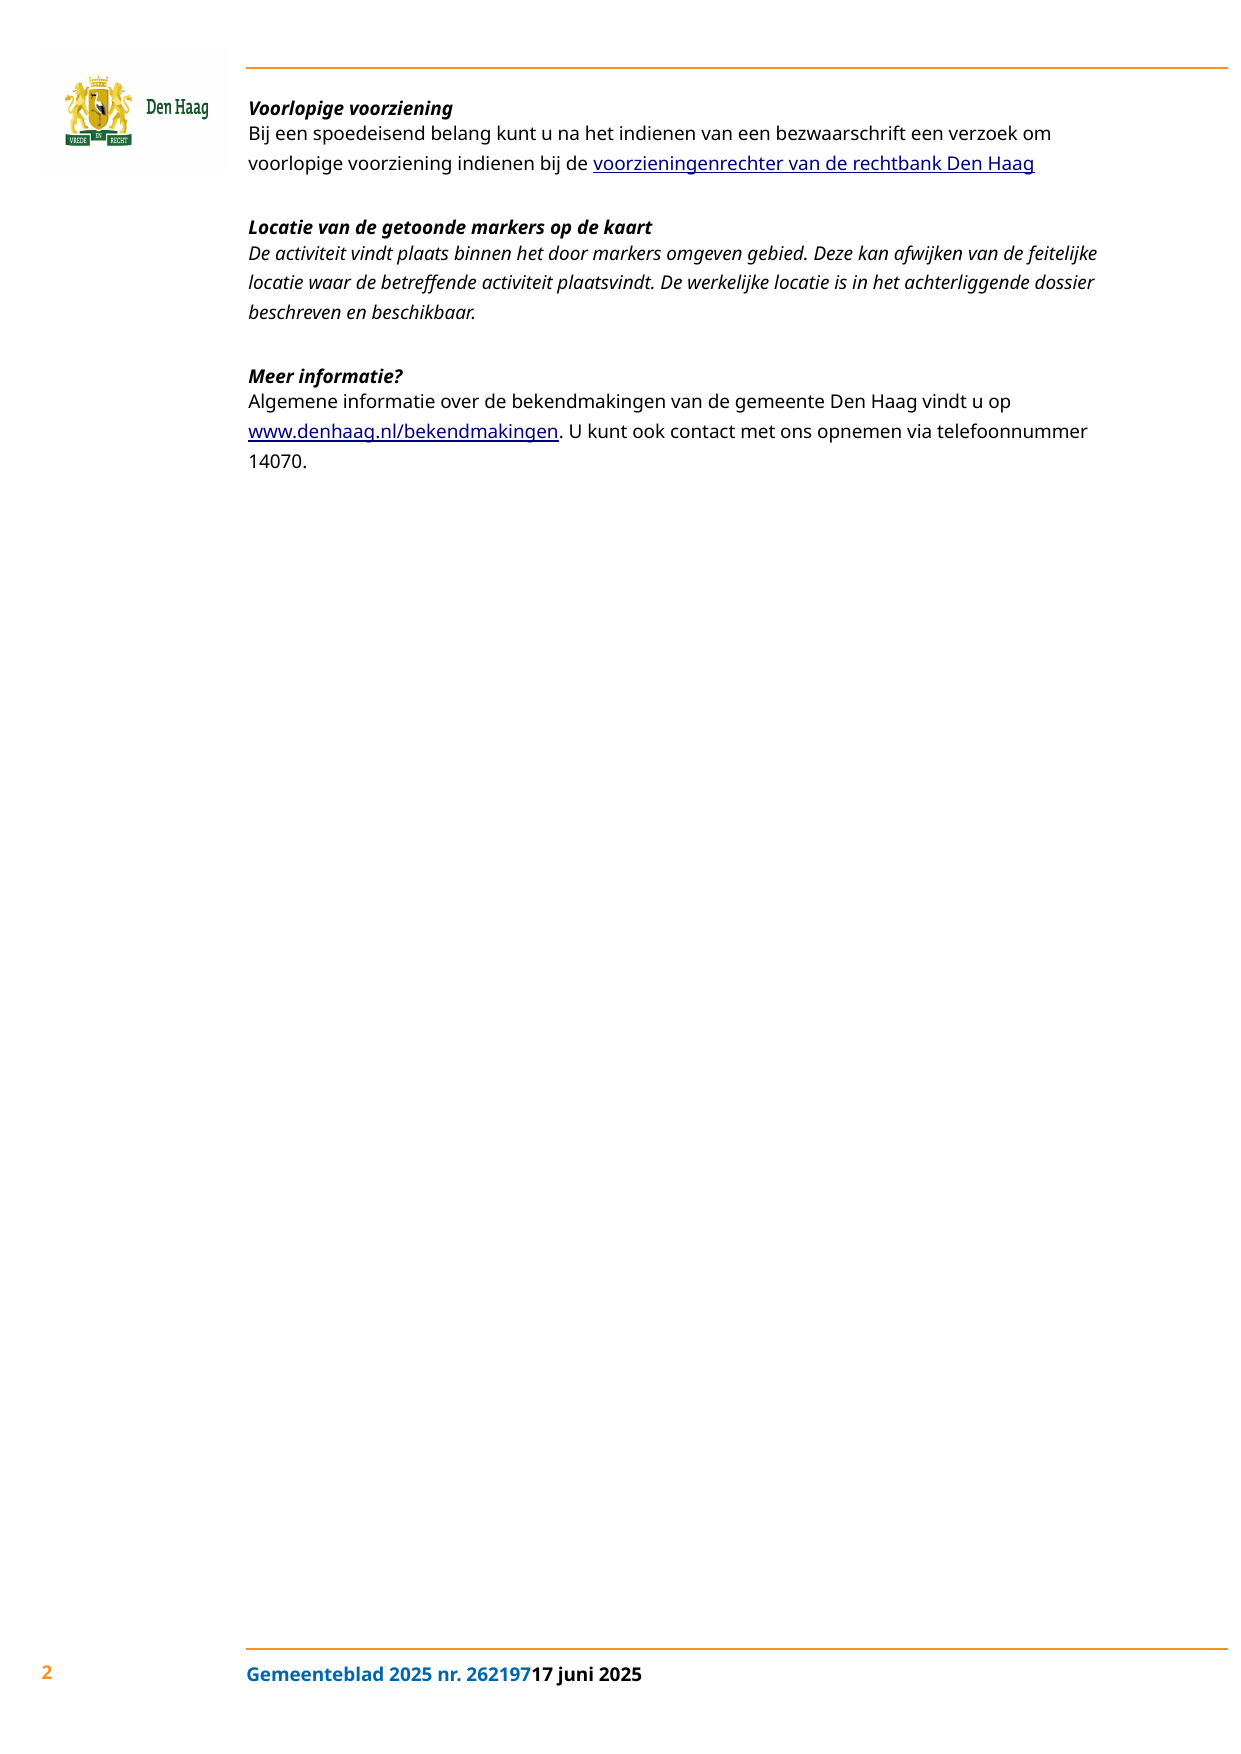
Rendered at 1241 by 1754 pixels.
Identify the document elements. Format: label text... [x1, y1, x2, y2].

text Meer informatie? [248, 363, 1152, 389]
text Bij een spoedeisend belang kunt u na het indienen van een bezwaarschrift een verzoek om voorlopige voorziening indienen bij de voorzieningenrechter van de rechtbank Den Haag [248, 121, 1152, 176]
picture [41, 47, 231, 172]
text Voorlopige voorziening [248, 95, 1152, 121]
text Locatie van de getoonde markers op de kaart [248, 214, 1152, 240]
text De activiteit vindt plaats binnen het door markers omgeven gebied. Deze kan afwijken van de feitelijke locatie waar de betreffende activiteit plaatsvindt. De werkelijke locatie is in het achterliggende dossier beschreven en beschikbaar. [248, 240, 1152, 325]
text Algemene informatie over de bekendmakingen van de gemeente Den Haag vindt u op www.denhaag.nl/bekendmakingen. U kunt ook contact met ons opnemen via telefoonnummer 14070. [248, 389, 1152, 473]
